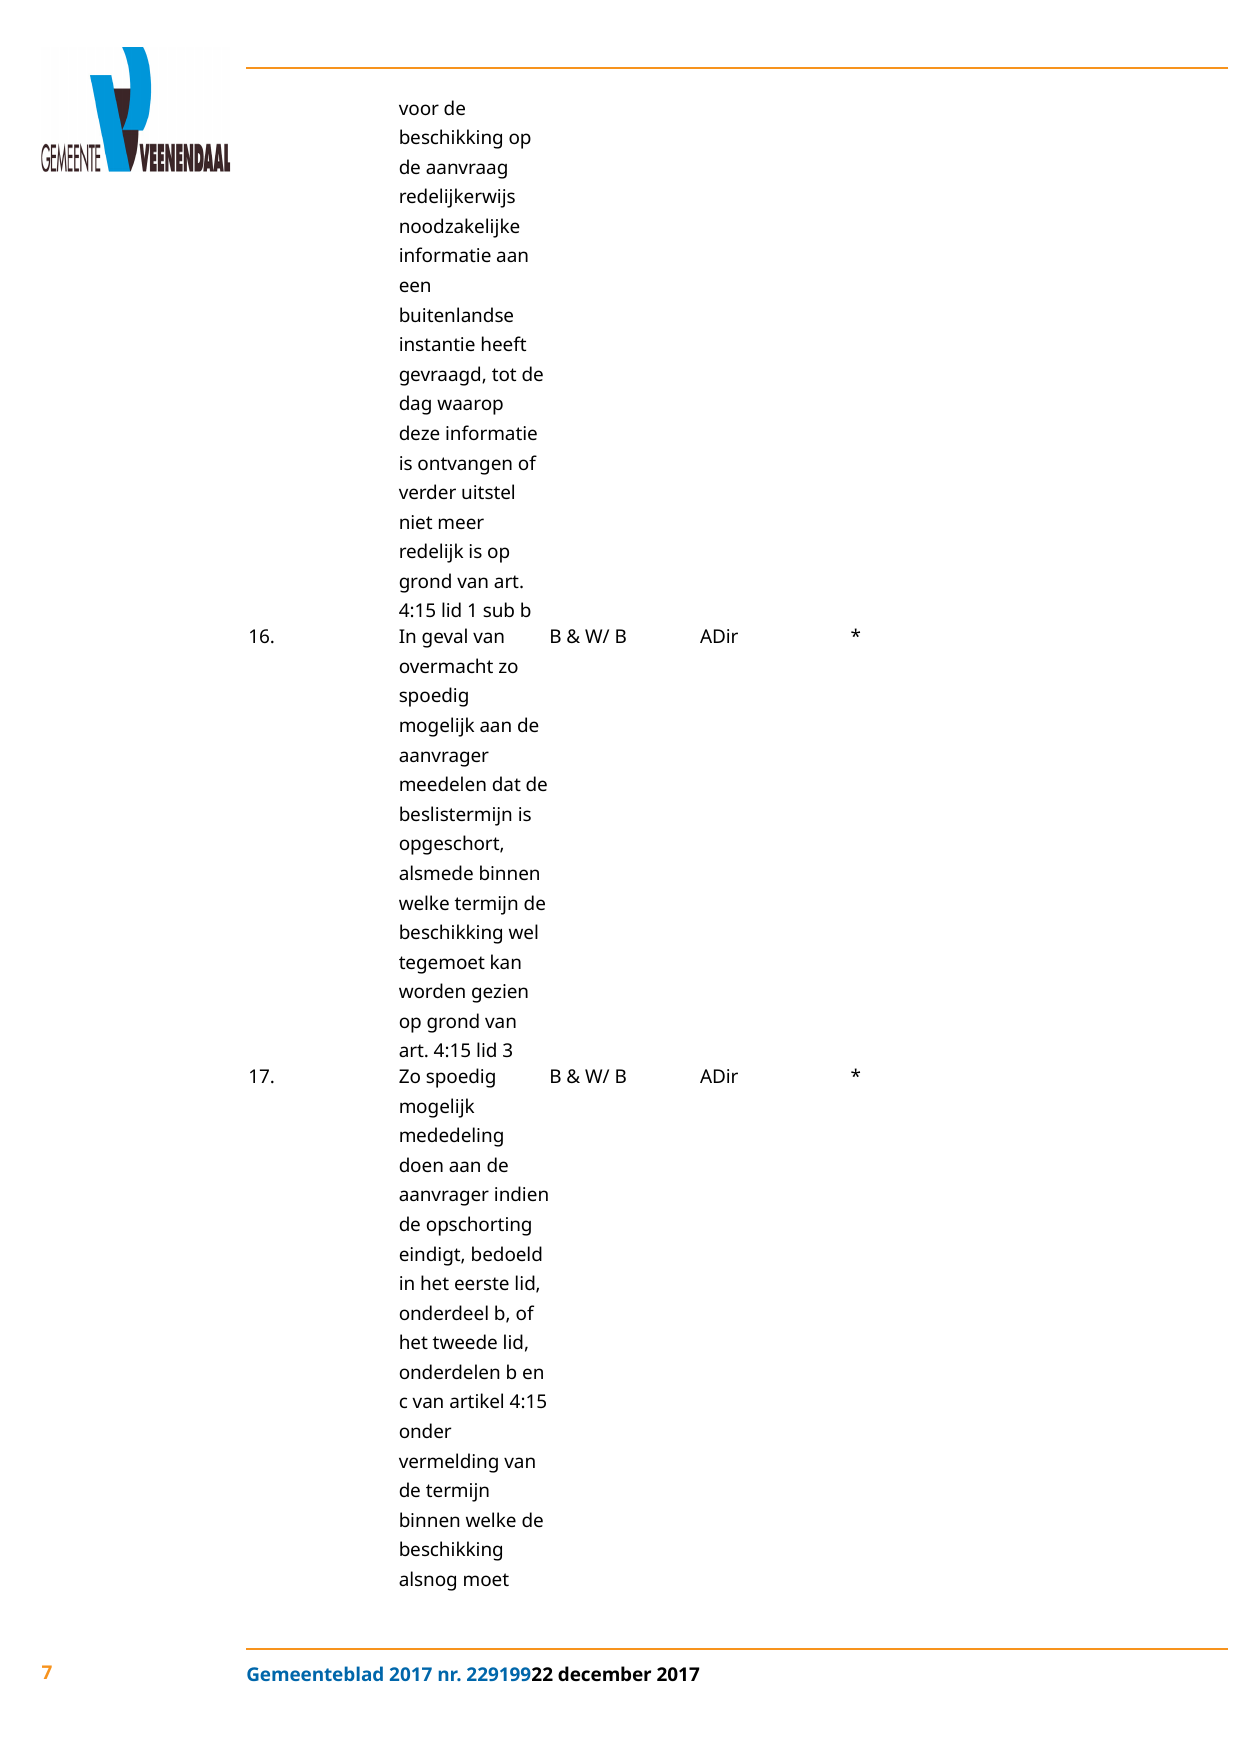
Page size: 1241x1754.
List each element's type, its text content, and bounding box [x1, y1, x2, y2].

table_cell * [850, 624, 1001, 1063]
table_cell [1001, 1063, 1152, 1592]
table_cell * [850, 1063, 1001, 1592]
table_cell [549, 95, 700, 623]
table_cell [248, 624, 398, 1063]
table_cell B & W/ B [549, 624, 700, 1063]
table_cell [1001, 95, 1152, 623]
table_cell ADir [700, 1063, 850, 1592]
picture [41, 47, 130, 172]
table_cell ADir [700, 624, 850, 1063]
table_cell voor de beschikking op de aanvraag redelijkerwijs noodzakelijke informatie aan een buitenlandse instantie heeft gevraagd, tot de dag waarop deze informatie is ontvangen of verder uitstel niet meer redelijk is op grond van art. 4:15 lid 1 sub b [399, 95, 549, 623]
table_cell [1001, 624, 1152, 1063]
table_cell [700, 95, 850, 623]
picture [123, 47, 231, 172]
table_cell In geval van overmacht zo spoedig mogelijk aan de aanvrager meedelen dat de beslistermijn is opgeschort, alsmede binnen welke termijn de beschikking wel tegemoet kan worden gezien op grond van art. 4:15 lid 3 [399, 624, 549, 1063]
table_cell [850, 95, 1001, 623]
table_cell [248, 1063, 398, 1592]
table_cell [248, 95, 398, 623]
table_cell Zo spoedig mogelijk mededeling doen aan de aanvrager indien de opschorting eindigt, bedoeld in het eerste lid, onderdeel b, of het tweede lid, onderdelen b en c van artikel 4:15 onder vermelding van de termijn binnen welke de beschikking alsnog moet [399, 1063, 549, 1592]
table_cell B & W/ B [549, 1063, 700, 1592]
